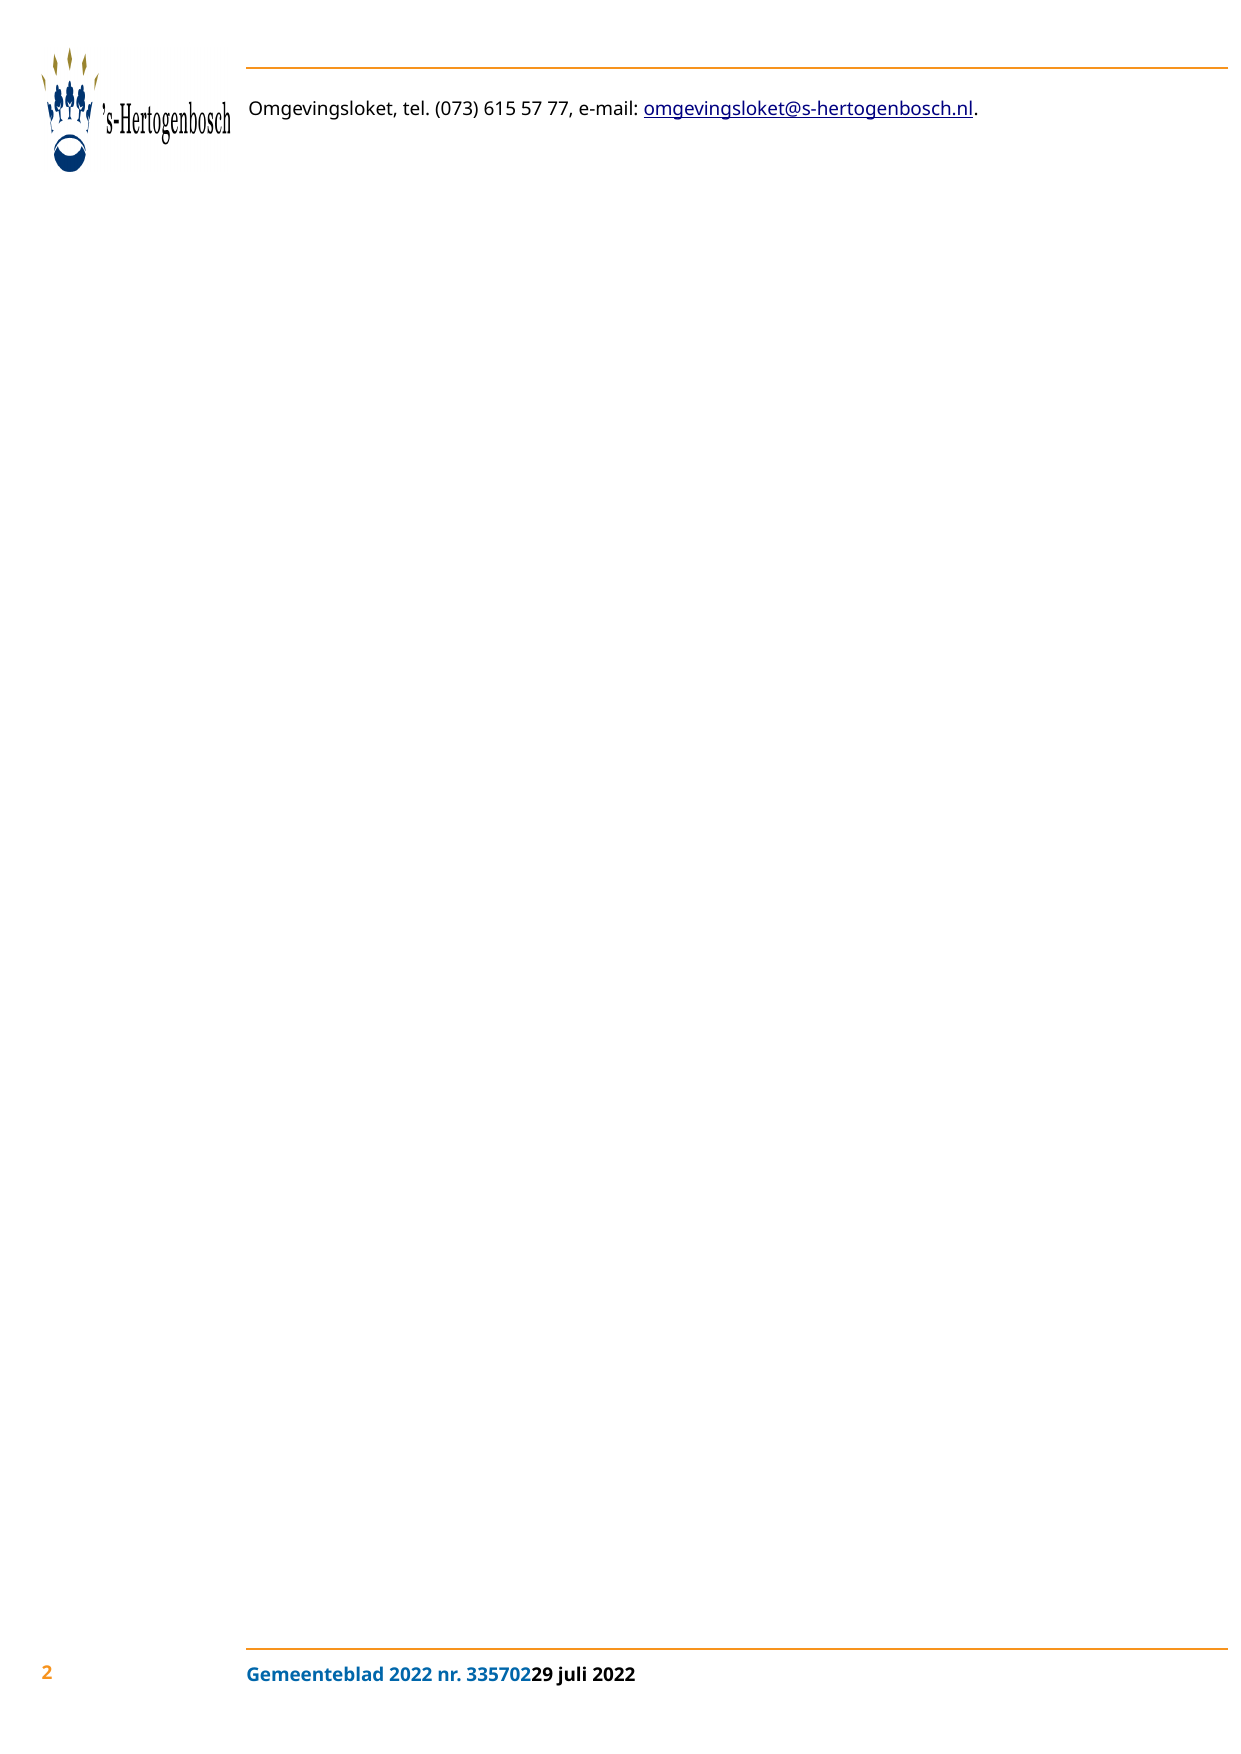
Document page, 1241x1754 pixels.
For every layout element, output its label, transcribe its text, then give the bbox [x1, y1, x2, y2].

picture [41, 47, 231, 172]
text Omgevingsloket, tel. (073) 615 57 77, e-mail: omgevingsloket@s-hertogenbosch.nl. [248, 95, 1152, 121]
